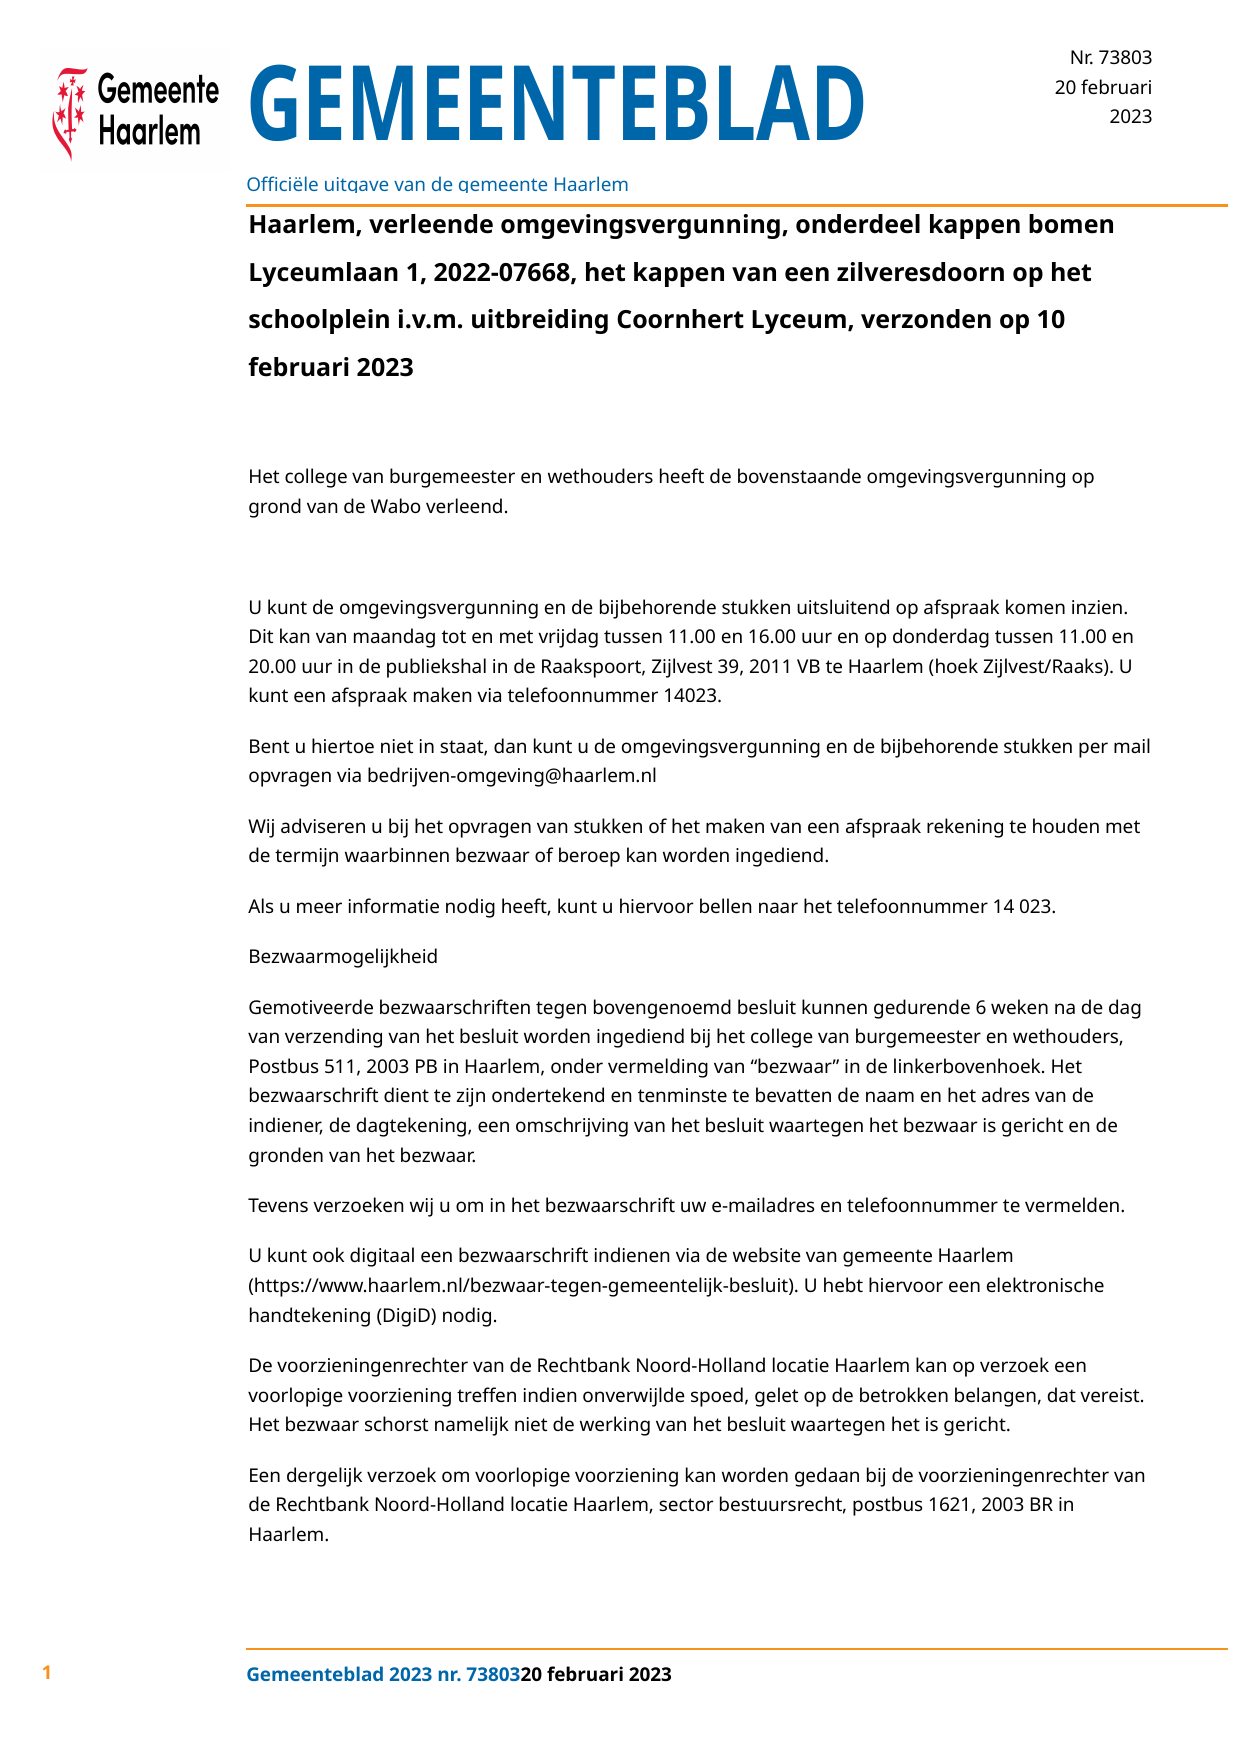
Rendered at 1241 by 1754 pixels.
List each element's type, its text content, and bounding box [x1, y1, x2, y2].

picture [41, 47, 231, 172]
text U kunt de omgevingsvergunning en de bijbehorende stukken uitsluitend op afspraak komen inzien. Dit kan van maandag tot en met vrijdag tussen 11.00 en 16.00 uur en op donderdag tussen 11.00 en 20.00 uur in de publiekshal in de Raakspoort, Zijlvest 39, 2011 VB te Haarlem (hoek Zijlvest/Raaks). U kunt een afspraak maken via telefoonnummer 14023. [248, 594, 1152, 708]
text Bezwaarmogelijkheid [248, 943, 1152, 969]
text Een dergelijk verzoek om voorlopige voorziening kan worden gedaan bij de voorzieningenrechter van de Rechtbank Noord-Holland locatie Haarlem, sector bestuursrecht, postbus 1621, 2003 BR in Haarlem. [248, 1462, 1152, 1547]
text Gemotiveerde bezwaarschriften tegen bovengenoemd besluit kunnen gedurende 6 weken na de dag van verzending van het besluit worden ingediend bij het college van burgemeester en wethouders, Postbus 511, 2003 PB in Haarlem, onder vermelding van “bezwaar” in de linkerbovenhoek. Het bezwaarschrift dient te zijn ondertekend en tenminste te bevatten de naam en het adres van de indiener, de dagtekening, een omschrijving van het besluit waartegen het bezwaar is gericht en de gronden van het bezwaar. [248, 994, 1152, 1168]
text Bent u hiertoe niet in staat, dan kunt u de omgevingsvergunning en de bijbehorende stukken per mail opvragen via bedrijven-omgeving@haarlem.nl [248, 733, 1152, 788]
text Het college van burgemeester en wethouders heeft de bovenstaande omgevingsvergunning op grond van de Wabo verleend. [248, 463, 1152, 519]
text Haarlem, verleende omgevingsvergunning, onderdeel kappen bomen Lyceumlaan 1, 2022-07668, het kappen van een zilveresdoorn op het schoolplein i.v.m. uitbreiding Coornhert Lyceum, verzonden op 10 februari 2023 [248, 207, 1152, 384]
text De voorzieningenrechter van de Rechtbank Noord-Holland locatie Haarlem kan op verzoek een voorlopige voorziening treffen indien onverwijlde spoed, gelet op de betrokken belangen, dat vereist. Het bezwaar schorst namelijk niet de werking van het besluit waartegen het is gericht. [248, 1352, 1152, 1437]
text U kunt ook digitaal een bezwaarschrift indienen via de website van gemeente Haarlem (https://www.haarlem.nl/bezwaar-tegen-gemeentelijk-besluit). U hebt hiervoor een elektronische handtekening (DigiD) nodig. [248, 1243, 1152, 1328]
text Als u meer informatie nodig heeft, kunt u hiervoor bellen naar het telefoonnummer 14 023. [248, 893, 1152, 919]
text Tevens verzoeken wij u om in het bezwaarschrift uw e-mailadres en telefoonnummer te vermelden. [248, 1192, 1152, 1218]
text Wij adviseren u bij het opvragen van stukken of het maken van een afspraak rekening te houden met de termijn waarbinnen bezwaar of beroep kan worden ingediend. [248, 813, 1152, 868]
